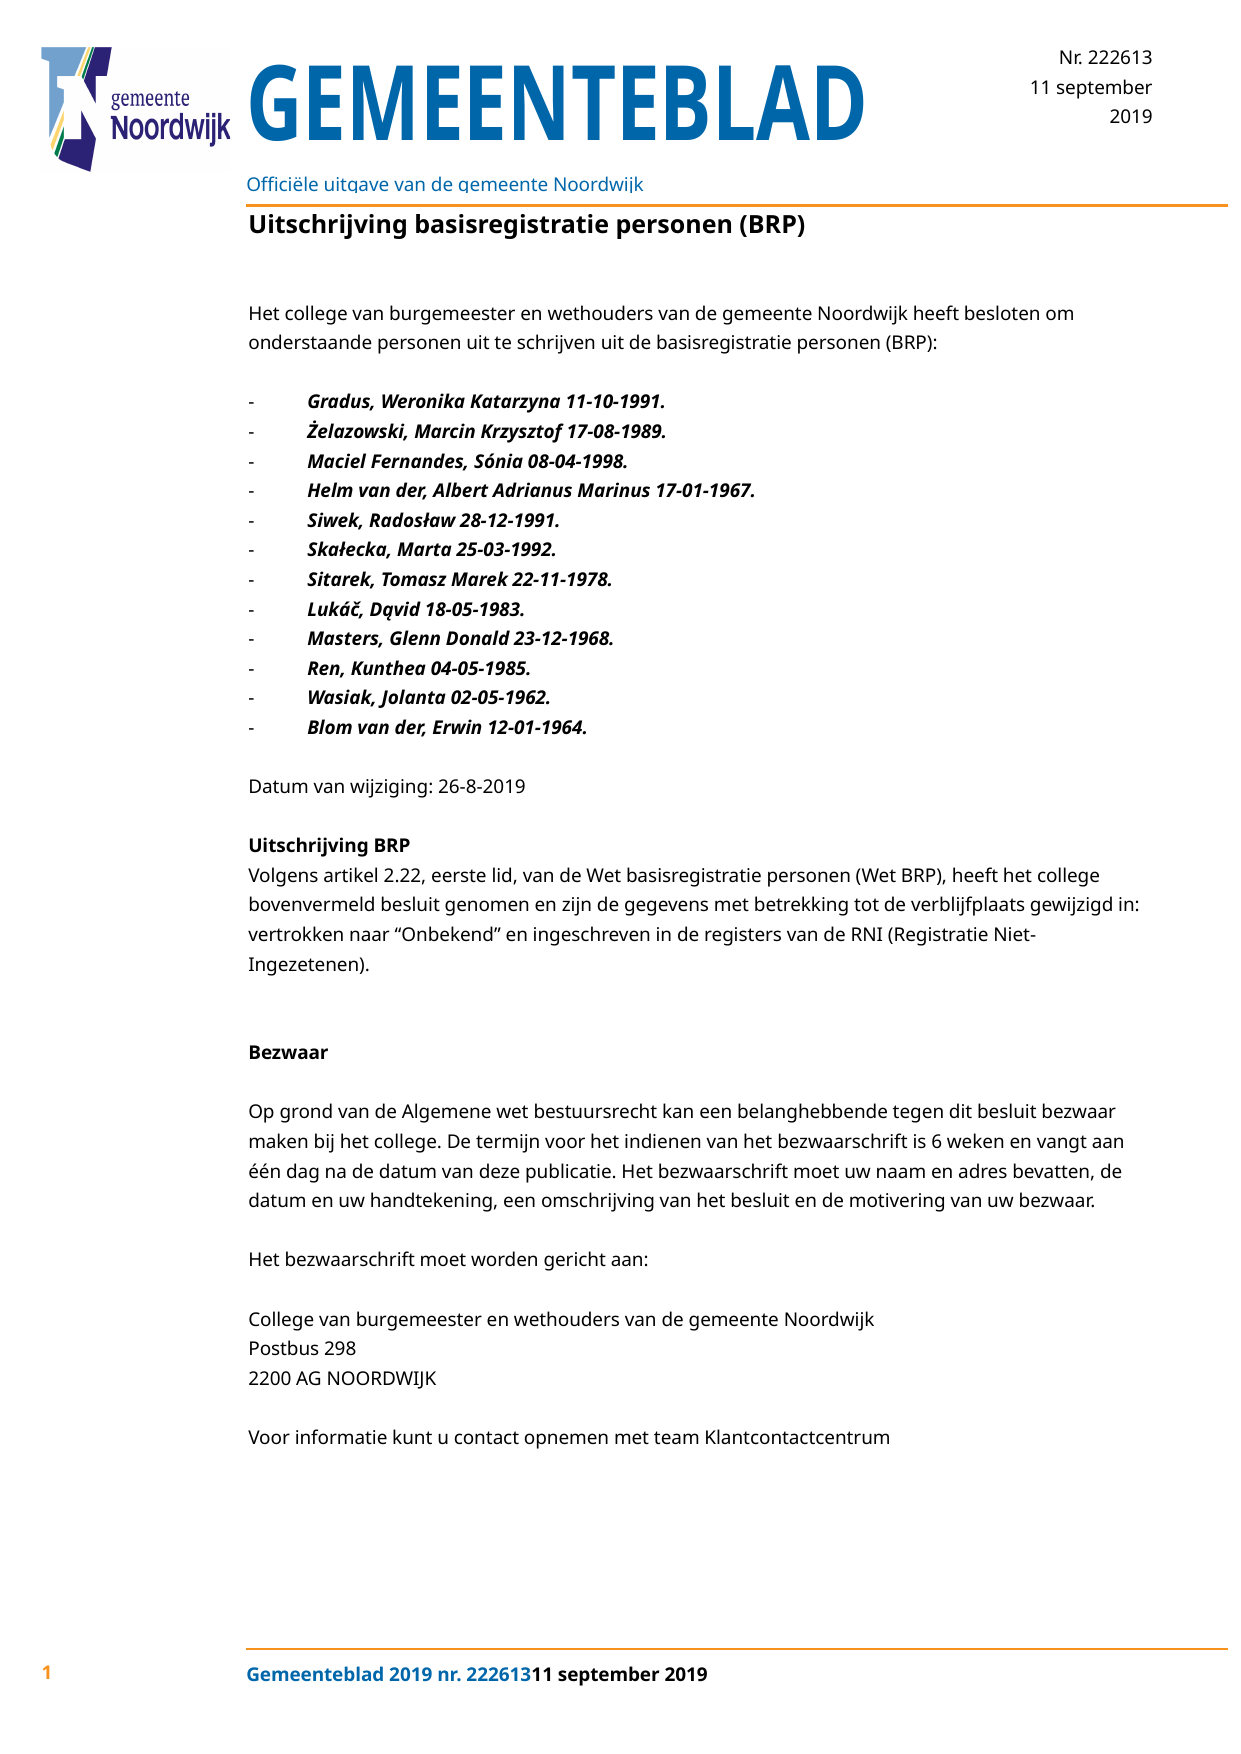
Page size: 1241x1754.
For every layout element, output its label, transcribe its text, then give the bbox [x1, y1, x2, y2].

list Helm van der, Albert Adrianus Marinus 17-01-1967. [248, 477, 1152, 503]
list Skałecka, Marta 25-03-1992. [248, 537, 1152, 562]
text Postbus 298 [248, 1335, 1152, 1361]
text Het college van burgemeester en wethouders van de gemeente Noordwijk heeft besloten om onderstaande personen uit te schrijven uit de basisregistratie personen (BRP): [248, 300, 1152, 355]
text Uitschrijving basisregistratie personen (BRP) [248, 207, 1152, 241]
text Volgens artikel 2.22, eerste lid, van de Wet basisregistratie personen (Wet BRP), heeft het college bovenvermeld besluit genomen en zijn de gegevens met betrekking tot de verblijfplaats gewijzigd in: vertrokken naar “Onbekend” en ingeschreven in de registers van de RNI (Registratie Niet-Ingezetenen). [248, 862, 1152, 976]
text Bezwaar [248, 1039, 1152, 1065]
text Het bezwaarschrift moet worden gericht aan: [248, 1247, 1152, 1272]
text Datum van wijziging: 26-8-2019 [248, 773, 1152, 799]
list Masters, Glenn Donald 23-12-1968. [248, 625, 1152, 651]
list Gradus, Weronika Katarzyna 11-10-1991. [248, 389, 1152, 414]
text Uitschrijving BRP [248, 832, 1152, 858]
list Lukáč, Dąvid 18-05-1983. [248, 596, 1152, 621]
list Ren, Kunthea 04-05-1985. [248, 655, 1152, 681]
list Siwek, Radosław 28-12-1991. [248, 507, 1152, 533]
picture [41, 47, 231, 172]
list Blom van der, Erwin 12-01-1964. [248, 714, 1152, 740]
list Sitarek, Tomasz Marek 22-11-1978. [248, 566, 1152, 592]
text 2200 AG NOORDWIJK [248, 1365, 1152, 1391]
list Żelazowski, Marcin Krzysztof 17-08-1989. [248, 418, 1152, 444]
list Wasiak, Jolanta 02-05-1962. [248, 684, 1152, 710]
text Voor informatie kunt u contact opnemen met team Klantcontactcentrum [248, 1424, 1152, 1450]
list Maciel Fernandes, Sónia 08-04-1998. [248, 448, 1152, 473]
text College van burgemeester en wethouders van de gemeente Noordwijk [248, 1306, 1152, 1331]
text Op grond van de Algemene wet bestuursrecht kan een belanghebbende tegen dit besluit bezwaar maken bij het college. De termijn voor het indienen van het bezwaarschrift is 6 weken en vangt aan één dag na de datum van deze publicatie. Het bezwaarschrift moet uw naam en adres bevatten, de datum en uw handtekening, een omschrijving van het besluit en de motivering van uw bezwaar. [248, 1099, 1152, 1213]
